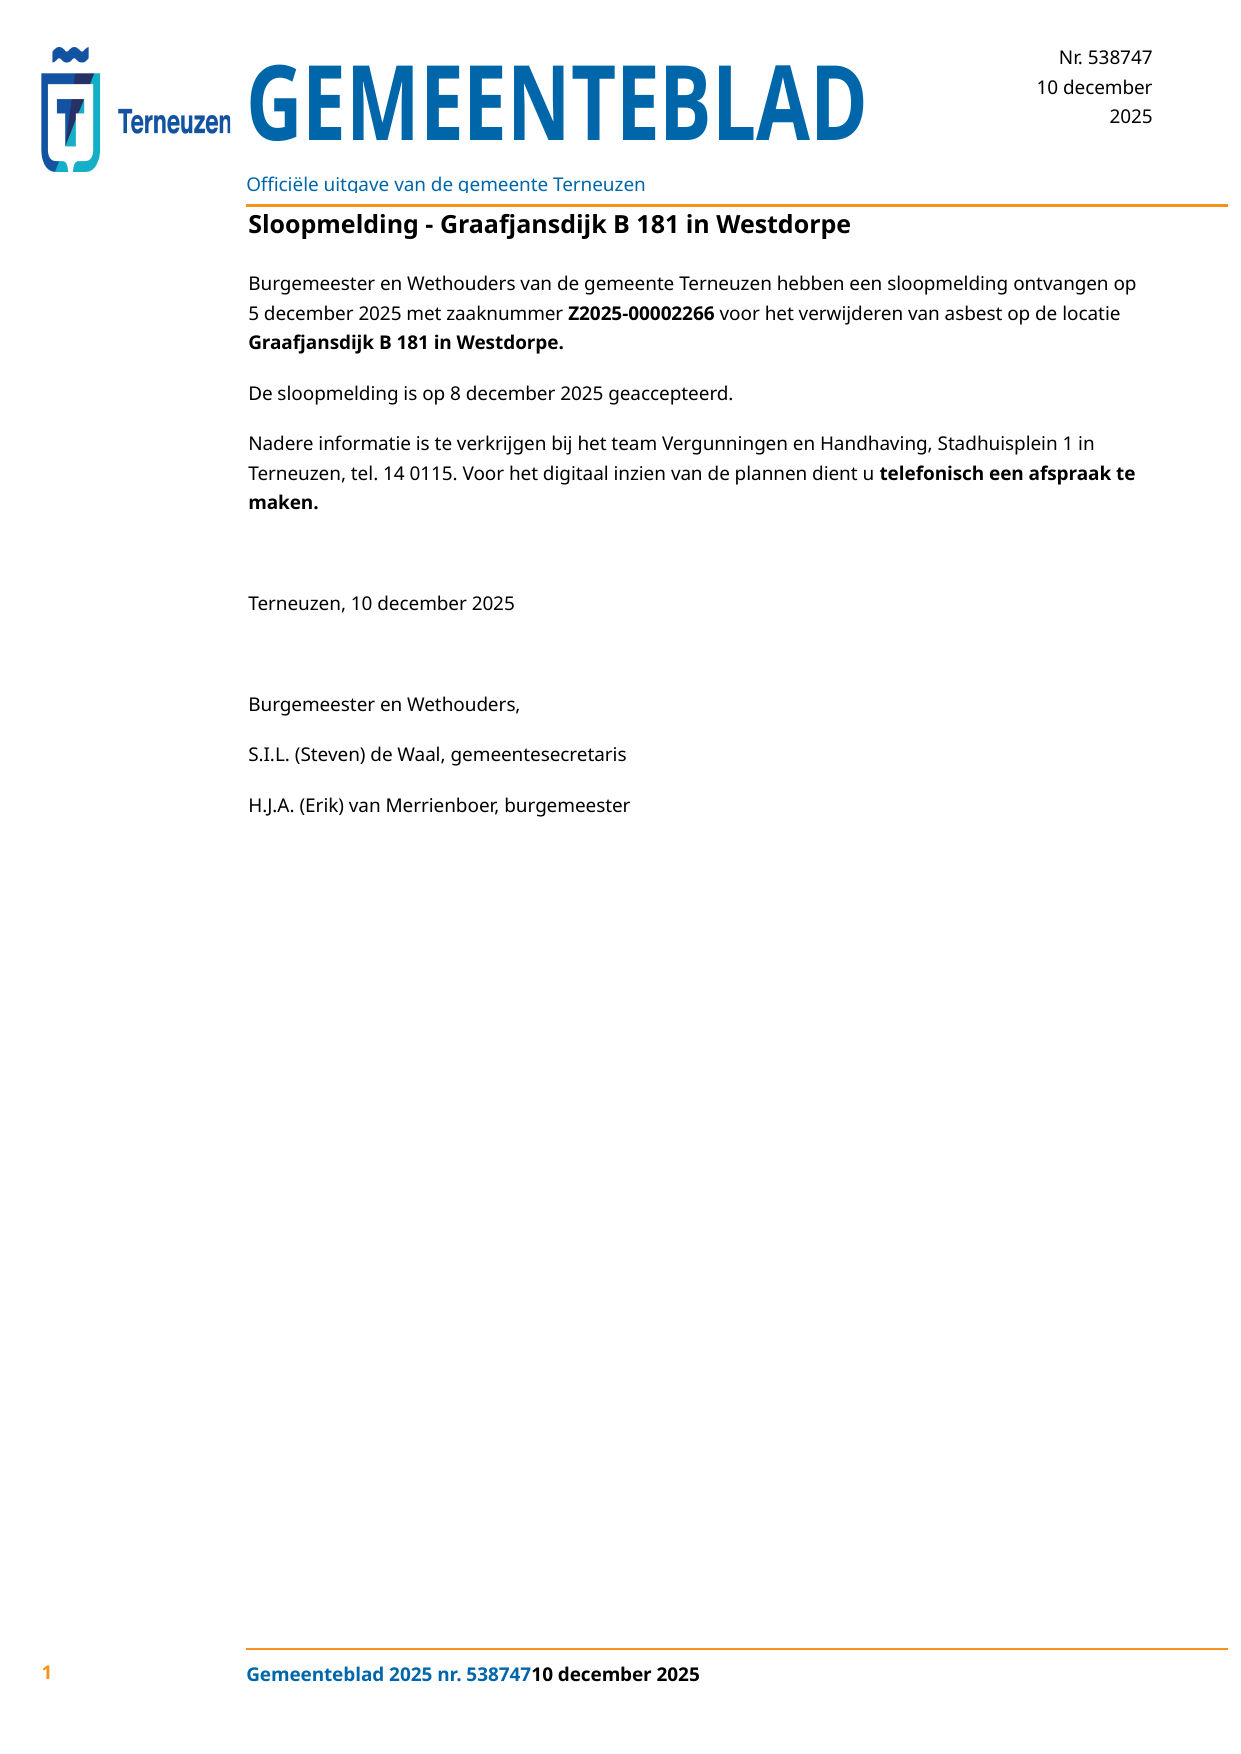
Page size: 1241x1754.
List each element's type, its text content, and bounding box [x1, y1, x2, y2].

text Terneuzen, 10 december 2025 [248, 590, 1152, 616]
text S.I.L. (Steven) de Waal, gemeentesecretaris [248, 742, 1152, 767]
text Sloopmelding - Graafjansdijk B 181 in Westdorpe [248, 207, 1152, 241]
text H.J.A. (Erik) van Merrienboer, burgemeester [248, 792, 1152, 818]
text Nadere informatie is te verkrijgen bij het team Vergunningen en Handhaving, Stadhuisplein 1 in Terneuzen, tel. 14 0115. Voor het digitaal inzien van de plannen dient u telefonisch een afspraak te maken. [248, 430, 1152, 515]
text Burgemeester en Wethouders, [248, 691, 1152, 717]
text Burgemeester en Wethouders van de gemeente Terneuzen hebben een sloopmelding ontvangen op 5 december 2025 met zaaknummer Z2025-00002266 voor het verwijderen van asbest op de locatie Graafjansdijk B 181 in Westdorpe. [248, 270, 1152, 355]
text De sloopmelding is op 8 december 2025 geaccepteerd. [248, 380, 1152, 406]
picture [41, 47, 231, 172]
